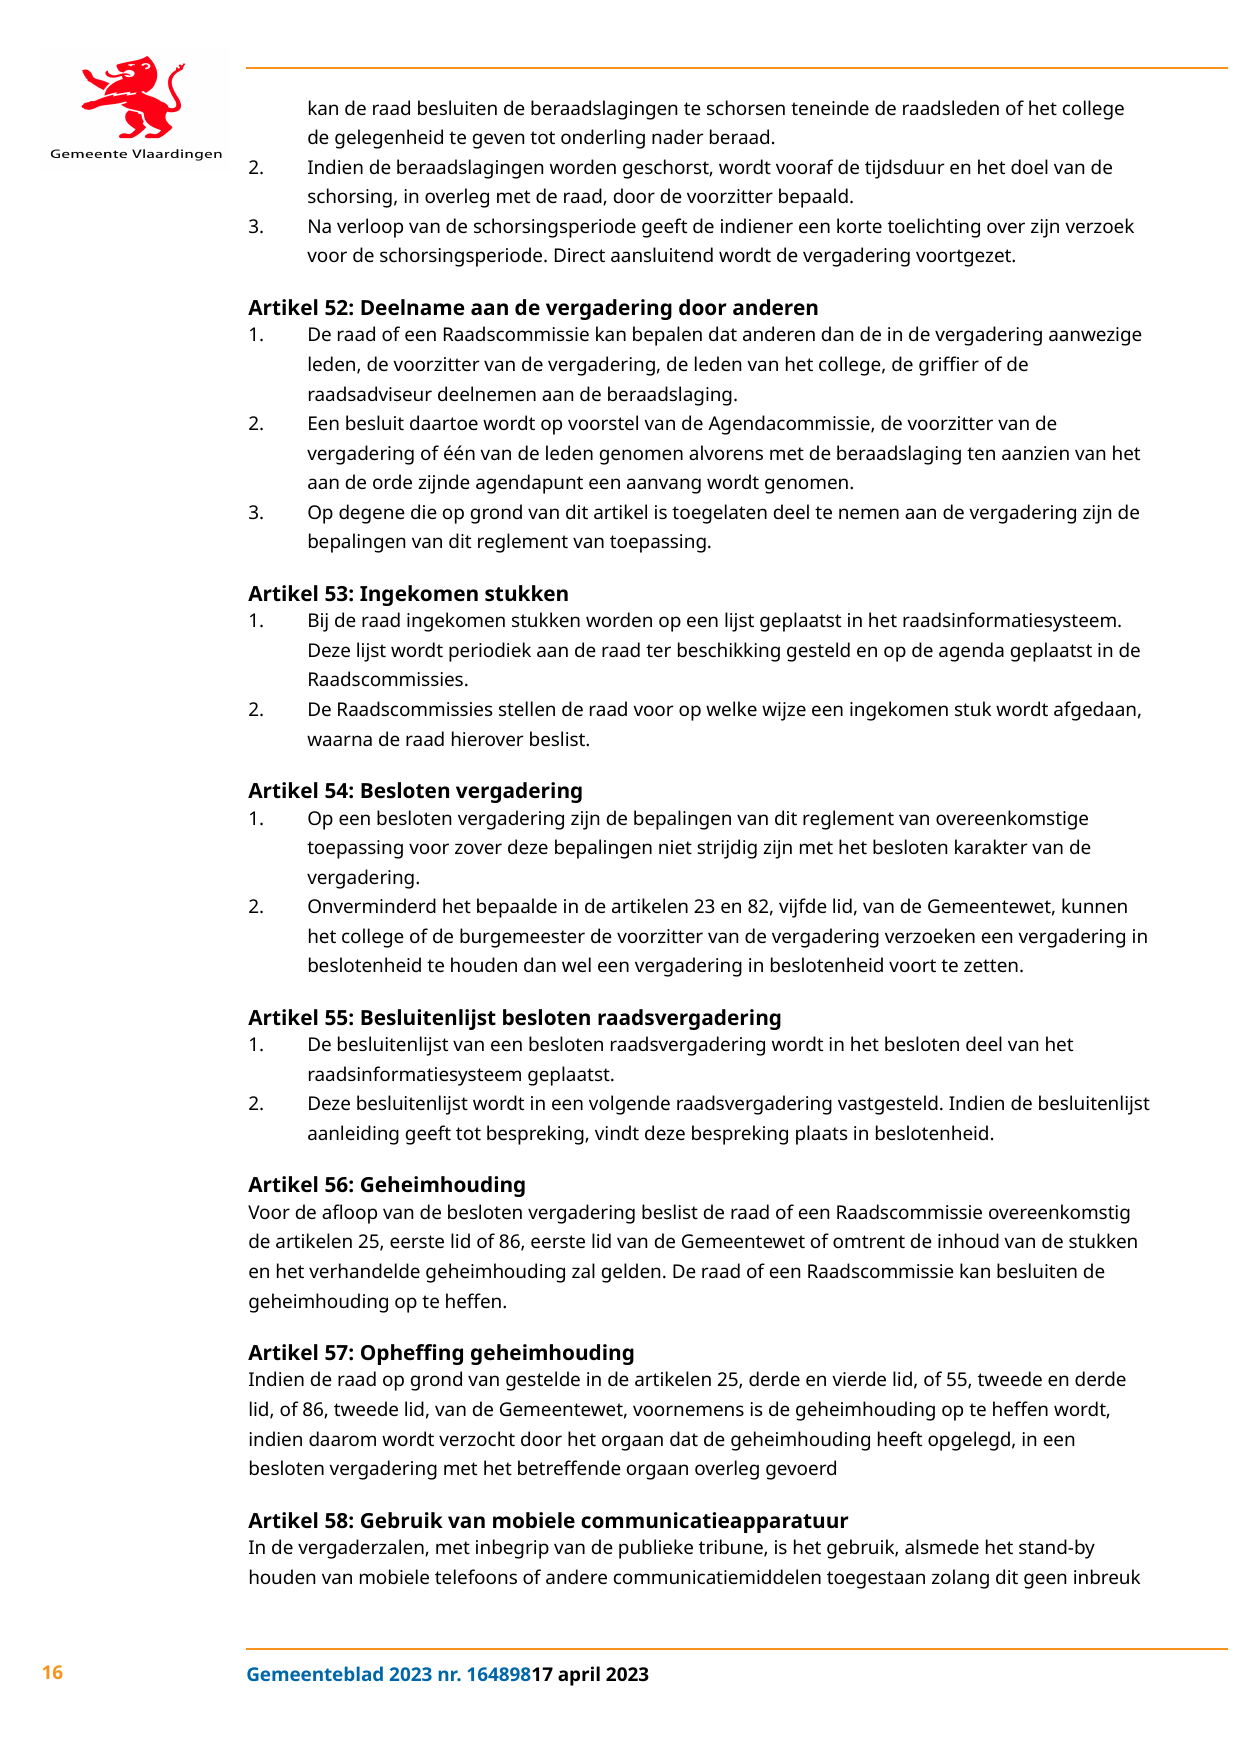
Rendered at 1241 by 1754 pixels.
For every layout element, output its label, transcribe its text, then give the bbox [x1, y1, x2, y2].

list kan de raad besluiten de beraadslagingen te schorsen teneinde de raadsleden of het college de gelegenheid te geven tot onderling nader beraad. [248, 95, 1152, 150]
list Op degene die op grond van dit artikel is toegelaten deel te nemen aan de vergadering zijn de bepalingen van dit reglement van toepassing. [248, 499, 1152, 554]
text Artikel 56: Geheimhouding [248, 1171, 1152, 1199]
list Indien de beraadslagingen worden geschorst, wordt vooraf de tĳdsduur en het doel van de schorsing, in overleg met de raad, door de voorzitter bepaald. [248, 154, 1152, 209]
list Onverminderd het bepaalde in de artikelen 23 en 82, vijfde lid, van de Gemeentewet, kunnen het college of de burgemeester de voorzitter van de vergadering verzoeken een vergadering in beslotenheid te houden dan wel een vergadering in beslotenheid voort te zetten. [248, 893, 1152, 978]
text Voor de afloop van de besloten vergadering beslist de raad of een Raadscommissie overeenkomstig de artikelen 25, eerste lid of 86, eerste lid van de Gemeentewet of omtrent de inhoud van de stukken en het verhandelde geheimhouding zal gelden. De raad of een Raadscommissie kan besluiten de geheimhouding op te heffen. [248, 1199, 1152, 1313]
list De raad of een Raadscommissie kan bepalen dat anderen dan de in de vergadering aanwezige leden, de voorzitter van de vergadering, de leden van het college, de griffier of de raadsadviseur deelnemen aan de beraadslaging. [248, 322, 1152, 406]
list Deze besluitenlijst wordt in een volgende raadsvergadering vastgesteld. Indien de besluitenlijst aanleiding geeft tot bespreking, vindt deze bespreking plaats in beslotenheid. [248, 1091, 1152, 1146]
text Artikel 58: Gebruik van mobiele communicatieapparatuur [248, 1506, 1152, 1534]
list De Raadscommissies stellen de raad voor op welke wijze een ingekomen stuk wordt afgedaan, waarna de raad hierover beslist. [248, 696, 1152, 752]
text Artikel 53: Ingekomen stukken [248, 579, 1152, 607]
list Na verloop van de schorsingsperiode geeft de indiener een korte toelichting over zĳn verzoek voor de schorsingsperiode. Direct aansluitend wordt de vergadering voortgezet. [248, 213, 1152, 268]
text Artikel 57: Opheffing geheimhouding [248, 1338, 1152, 1367]
list De besluitenlijst van een besloten raadsvergadering wordt in het besloten deel van het raadsinformatiesysteem geplaatst. [248, 1031, 1152, 1087]
text Artikel 54: Besloten vergadering [248, 776, 1152, 805]
list Bij de raad ingekomen stukken worden op een lijst geplaatst in het raadsinformatiesysteem. Deze lijst wordt periodiek aan de raad ter beschikking gesteld en op de agenda geplaatst in de Raadscommissies. [248, 607, 1152, 692]
text In de vergaderzalen, met inbegrip van de publieke tribune, is het gebruik, alsmede het stand-by houden van mobiele telefoons of andere communicatiemiddelen toegestaan zolang dit geen inbreuk [248, 1534, 1152, 1589]
text Artikel 55: Besluitenlijst besloten raadsvergadering [248, 1003, 1152, 1031]
list Op een besloten vergadering zijn de bepalingen van dit reglement van overeenkomstige toepassing voor zover deze bepalingen niet strijdig zijn met het besloten karakter van de vergadering. [248, 805, 1152, 889]
picture [41, 47, 231, 172]
text Artikel 52: Deelname aan de vergadering door anderen [248, 293, 1152, 322]
text Indien de raad op grond van gestelde in de artikelen 25, derde en vierde lid, of 55, tweede en derde lid, of 86, tweede lid, van de Gemeentewet, voornemens is de geheimhouding op te heffen wordt, indien daarom wordt verzocht door het orgaan dat de geheimhouding heeft opgelegd, in een besloten vergadering met het betreffende orgaan overleg gevoerd [248, 1367, 1152, 1481]
list Een besluit daartoe wordt op voorstel van de Agendacommissie, de voorzitter van de vergadering of één van de leden genomen alvorens met de beraadslaging ten aanzien van het aan de orde zijnde agendapunt een aanvang wordt genomen. [248, 410, 1152, 495]
